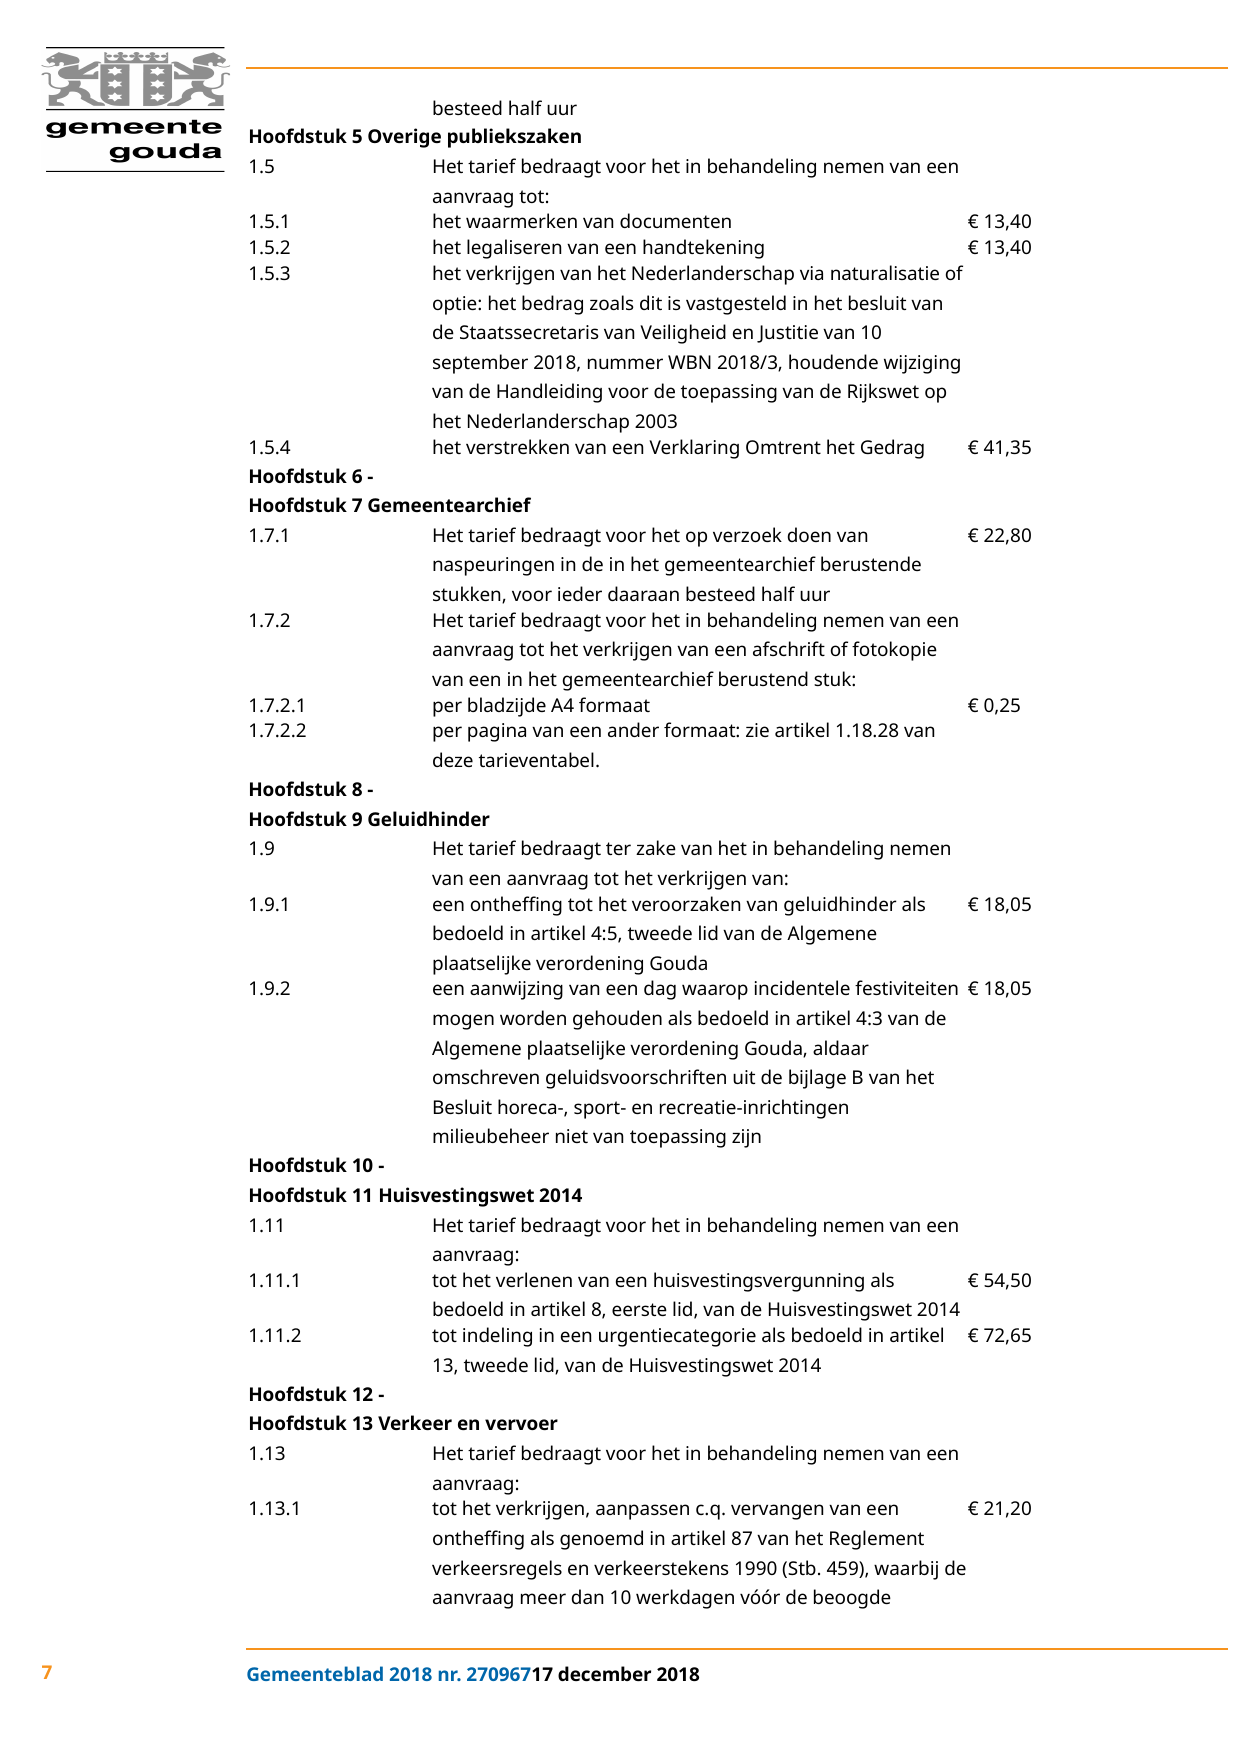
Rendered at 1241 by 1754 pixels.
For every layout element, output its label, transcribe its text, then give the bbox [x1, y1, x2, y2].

picture [41, 47, 231, 172]
table_header [968, 154, 1152, 209]
table_cell Het tarief bedraagt voor het in behandeling nemen van een aanvraag tot het verkrijgen van een afschrift of fotokopie van een in het gemeentearchief berustend stuk: [432, 607, 968, 692]
table_cell [968, 260, 1152, 434]
table_cell 1.5.4 [248, 434, 432, 459]
table_header Het tarief bedraagt voor het in behandeling nemen van een aanvraag: [432, 1440, 968, 1496]
table_cell € 13,40 [968, 209, 1152, 234]
table_cell 1.7.2 [248, 607, 432, 692]
table_cell [248, 95, 432, 121]
table_header 1.5 [248, 154, 432, 209]
table_cell tot indeling in een urgentiecategorie als bedoeld in artikel 13, tweede lid, van de Huisvestingswet 2014 [432, 1323, 968, 1378]
text Hoofdstuk 5 Overige publiekszaken [248, 124, 1152, 149]
table_cell 1.11.1 [248, 1267, 432, 1322]
table_cell het verstrekken van een Verklaring Omtrent het Gedrag [432, 434, 968, 459]
table_header Het tarief bedraagt ter zake van het in behandeling nemen van een aanvraag tot het verkrijgen van: [432, 835, 968, 891]
table_cell een aanwijzing van een dag waarop incidentele festiviteiten mogen worden gehouden als bedoeld in artikel 4:3 van de Algemene plaatselijke verordening Gouda, aldaar omschreven geluidsvoorschriften uit de bijlage B van het Besluit horeca-, sport- en recreatie-inrichtingen milieubeheer niet van toepassing zijn [432, 976, 968, 1149]
text Hoofdstuk 12 - [248, 1381, 1152, 1407]
table_cell € 21,20 [968, 1496, 1152, 1610]
text Hoofdstuk 10 - [248, 1152, 1152, 1178]
table_cell € 13,40 [968, 235, 1152, 260]
table_cell een ontheffing tot het veroorzaken van geluidhinder als bedoeld in artikel 4:5, tweede lid van de Algemene plaatselijke verordening Gouda [432, 891, 968, 976]
text Hoofdstuk 7 Gemeentearchief [248, 492, 1152, 518]
table_cell € 41,35 [968, 434, 1152, 459]
table_cell 1.13.1 [248, 1496, 432, 1610]
table_cell het waarmerken van documenten [432, 209, 968, 234]
table_header [968, 1212, 1152, 1267]
table_cell tot het verlenen van een huisvestingsvergunning als bedoeld in artikel 8, eerste lid, van de Huisvestingswet 2014 [432, 1267, 968, 1322]
table_cell het legaliseren van een handtekening [432, 235, 968, 260]
table_cell € 18,05 [968, 976, 1152, 1149]
table_header Het tarief bedraagt voor het in behandeling nemen van een aanvraag tot: [432, 154, 968, 209]
table_cell per pagina van een ander formaat: zie artikel 1.18.28 van deze tarieventabel. [432, 718, 968, 773]
table_cell 1.5.2 [248, 235, 432, 260]
text Hoofdstuk 13 Verkeer en vervoer [248, 1411, 1152, 1436]
table_cell € 0,25 [968, 692, 1152, 718]
table_header 1.9 [248, 835, 432, 891]
table_cell tot het verkrijgen, aanpassen c.q. vervangen van een ontheffing als genoemd in artikel 87 van het Reglement verkeersregels en verkeerstekens 1990 (Stb. 459), waarbij de aanvraag meer dan 10 werkdagen vóór de beoogde [432, 1496, 968, 1610]
text Hoofdstuk 11 Huisvestingswet 2014 [248, 1182, 1152, 1208]
text Hoofdstuk 9 Geluidhinder [248, 806, 1152, 831]
table_header [968, 835, 1152, 891]
table_header Het tarief bedraagt voor het in behandeling nemen van een aanvraag: [432, 1212, 968, 1267]
table_cell [968, 95, 1152, 121]
table_cell 1.5.3 [248, 260, 432, 434]
table_header 1.13 [248, 1440, 432, 1496]
table_cell € 18,05 [968, 891, 1152, 976]
table_header 1.7.1 [248, 522, 432, 607]
table_cell [968, 718, 1152, 773]
table_cell het verkrijgen van het Nederlanderschap via naturalisatie of optie: het bedrag zoals dit is vastgesteld in het besluit van de Staatssecretaris van Veiligheid en Justitie van 10 september 2018, nummer WBN 2018/3, houdende wijziging van de Handleiding voor de toepassing van de Rijkswet op het Nederlanderschap 2003 [432, 260, 968, 434]
table_header € 22,80 [968, 522, 1152, 607]
table_cell besteed half uur [432, 95, 968, 121]
table_cell per bladzijde A4 formaat [432, 692, 968, 718]
text Hoofdstuk 6 - [248, 463, 1152, 488]
table_cell 1.9.1 [248, 891, 432, 976]
table_cell 1.7.2.2 [248, 718, 432, 773]
table_cell 1.9.2 [248, 976, 432, 1149]
table_header Het tarief bedraagt voor het op verzoek doen van naspeuringen in de in het gemeentearchief berustende stukken, voor ieder daaraan besteed half uur [432, 522, 968, 607]
table_cell € 54,50 [968, 1267, 1152, 1322]
table_header 1.11 [248, 1212, 432, 1267]
table_cell 1.7.2.1 [248, 692, 432, 718]
table_cell € 72,65 [968, 1323, 1152, 1378]
table_header [968, 1440, 1152, 1496]
table_cell 1.11.2 [248, 1323, 432, 1378]
text Hoofdstuk 8 - [248, 776, 1152, 802]
table_cell [968, 607, 1152, 692]
table_cell 1.5.1 [248, 209, 432, 234]
